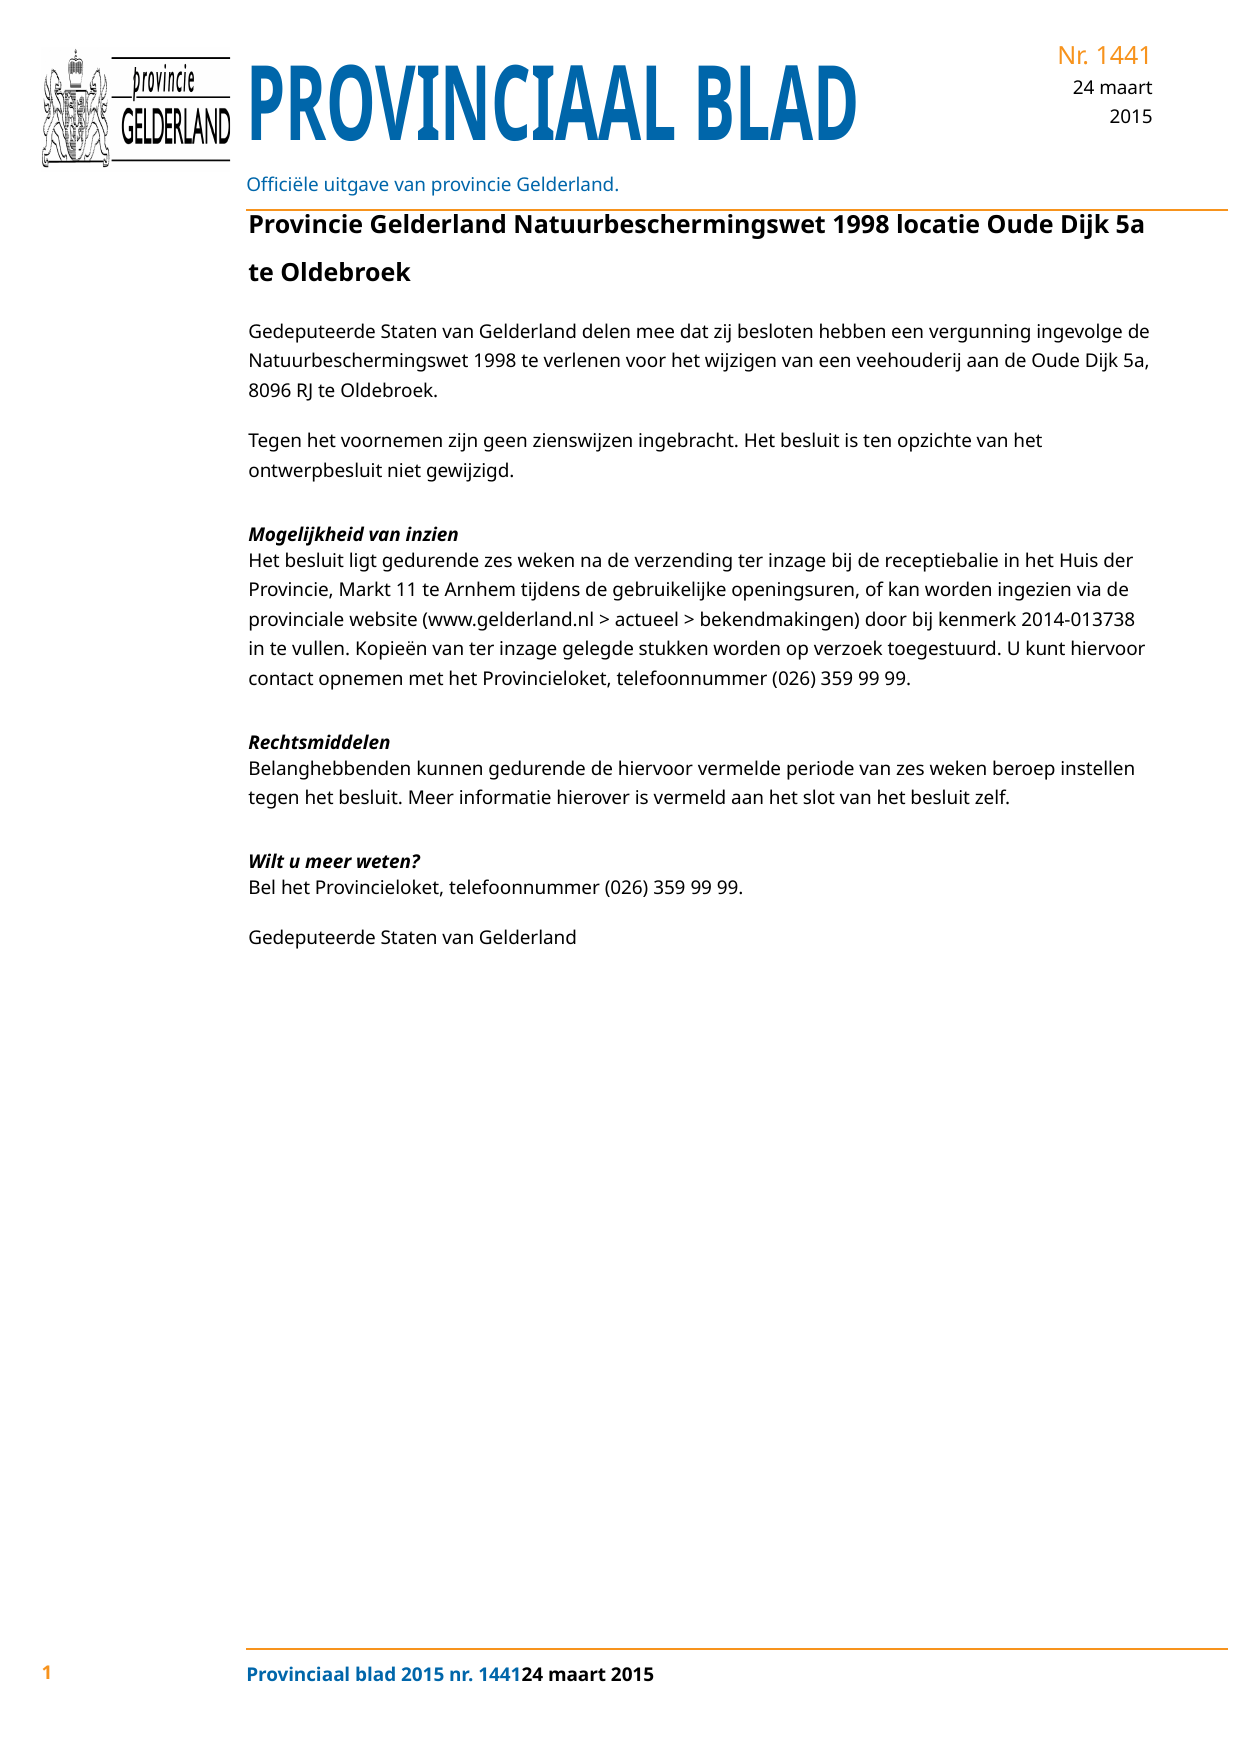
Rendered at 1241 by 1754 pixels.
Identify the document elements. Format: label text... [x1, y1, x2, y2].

text Gedeputeerde Staten van Gelderland [248, 924, 1152, 950]
picture [41, 47, 231, 172]
text Belanghebbenden kunnen gedurende de hiervoor vermelde periode van zes weken beroep instellen tegen het besluit. Meer informatie hierover is vermeld aan het slot van het besluit zelf. [248, 755, 1152, 810]
text Tegen het voornemen zijn geen zienswijzen ingebracht. Het besluit is ten opzichte van het ontwerpbesluit niet gewijzigd. [248, 427, 1152, 483]
text Gedeputeerde Staten van Gelderland delen mee dat zij besloten hebben een vergunning ingevolge de Natuurbeschermingswet 1998 te verlenen voor het wijzigen van een veehouderij aan de Oude Dijk 5a, 8096 RJ te Oldebroek. [248, 318, 1152, 403]
text Provincie Gelderland Natuurbeschermingswet 1998 locatie Oude Dijk 5a te Oldebroek [248, 211, 1152, 288]
text Het besluit ligt gedurende zes weken na de verzending ter inzage bij de receptiebalie in het Huis der Provincie, Markt 11 te Arnhem tijdens de gebruikelijke openingsuren, of kan worden ingezien via de provinciale website (www.gelderland.nl > actueel > bekendmakingen) door bij kenmerk 2014-013738 in te vullen. Kopieën van ter inzage gelegde stukken worden op verzoek toegestuurd. U kunt hiervoor contact opnemen met het Provincieloket, telefoonnummer (026) 359 99 99. [248, 547, 1152, 691]
text Wilt u meer weten? [248, 848, 1152, 874]
text Bel het Provincieloket, telefoonnummer (026) 359 99 99. [248, 874, 1152, 900]
text Mogelijkheid van inzien [248, 521, 1152, 547]
text Rechtsmiddelen [248, 729, 1152, 755]
